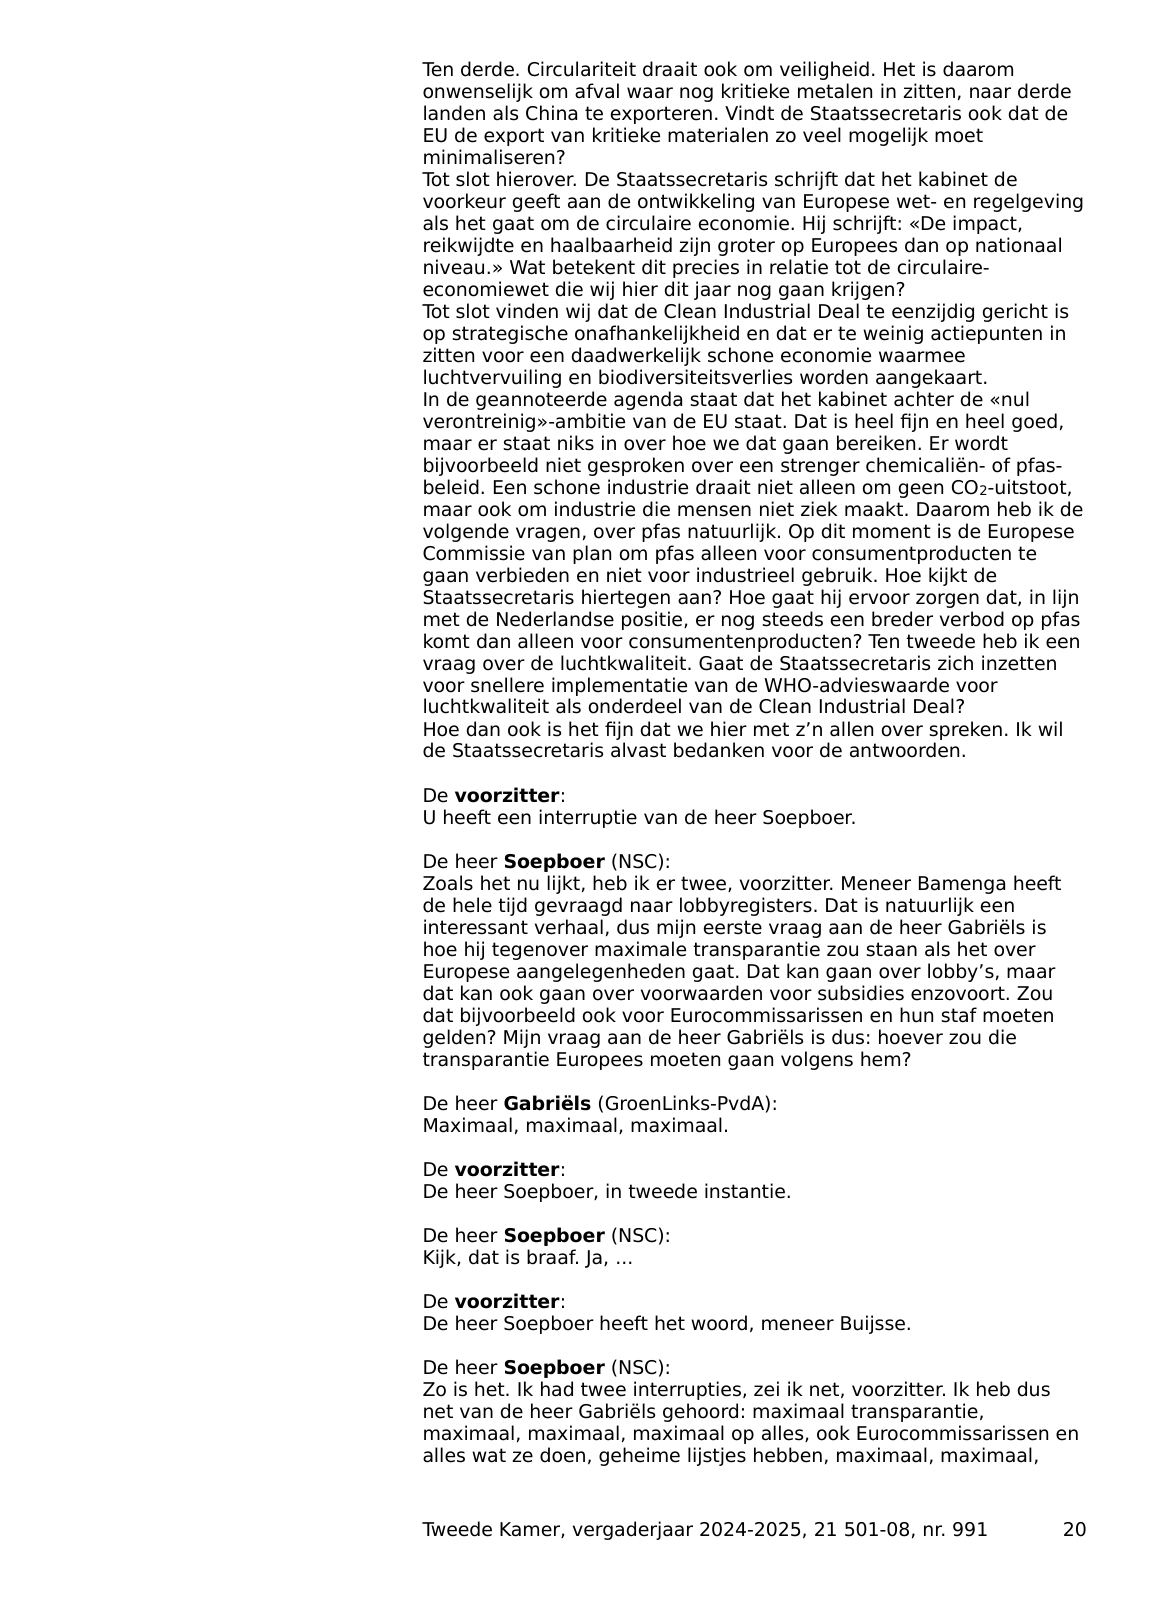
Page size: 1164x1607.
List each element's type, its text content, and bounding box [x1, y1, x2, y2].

text U heeft een interruptie van de heer Soepboer. [422, 807, 1087, 828]
text De heer Soepboer (NSC): [422, 1225, 1087, 1247]
text In de geannoteerde agenda staat dat het kabinet achter de «nul verontreinig»-ambitie van de EU staat. Dat is heel fijn en heel goed, maar er staat niks in over hoe we dat gaan bereiken. Er wordt bijvoorbeeld niet gesproken over een strenger chemicaliën- of pfas-beleid. Een schone industrie draait niet alleen om geen CO2-uitstoot, maar ook om industrie die mensen niet ziek maakt. Daarom heb ik de volgende vragen, over pfas natuurlijk. Op dit moment is de Europese Commissie van plan om pfas alleen voor consumentproducten te gaan verbieden en niet voor industrieel gebruik. Hoe kijkt de Staatssecretaris hiertegen aan? Hoe gaat hij ervoor zorgen dat, in lijn met de Nederlandse positie, er nog steeds een breder verbod op pfas komt dan alleen voor consumentenproducten? Ten tweede heb ik een vraag over de luchtkwaliteit. Gaat de Staatssecretaris zich inzetten voor snellere implementatie van de WHO-advieswaarde voor luchtkwaliteit als onderdeel van de Clean Industrial Deal? [422, 389, 1087, 718]
text Maximaal, maximaal, maximaal. [422, 1115, 1087, 1137]
text Tot slot vinden wij dat de Clean Industrial Deal te eenzijdig gericht is op strategische onafhankelijkheid en dat er te weinig actiepunten in zitten voor een daadwerkelijk schone economie waarmee luchtvervuiling en biodiversiteitsverlies worden aangekaart. [422, 301, 1087, 389]
text De heer Soepboer heeft het woord, meneer Buijsse. [422, 1313, 1087, 1335]
text Hoe dan ook is het fijn dat we hier met z’n allen over spreken. Ik wil de Staatssecretaris alvast bedanken voor de antwoorden. [422, 718, 1087, 762]
text De voorzitter: [422, 1159, 1087, 1181]
text De heer Soepboer (NSC): [422, 1357, 1087, 1379]
text Ten derde. Circulariteit draait ook om veiligheid. Het is daarom onwenselijk om afval waar nog kritieke metalen in zitten, naar derde landen als China te exporteren. Vindt de Staatssecretaris ook dat de EU de export van kritieke materialen zo veel mogelijk moet minimaliseren? [422, 59, 1087, 169]
text De heer Soepboer (NSC): [422, 851, 1087, 873]
text De voorzitter: [422, 784, 1087, 807]
text Kijk, dat is braaf. Ja, ... [422, 1247, 1087, 1269]
text Zoals het nu lijkt, heb ik er twee, voorzitter. Meneer Bamenga heeft de hele tijd gevraagd naar lobbyregisters. Dat is natuurlijk een interessant verhaal, dus mijn eerste vraag aan de heer Gabriëls is hoe hij tegenover maximale transparantie zou staan als het over Europese aangelegenheden gaat. Dat kan gaan over lobby’s, maar dat kan ook gaan over voorwaarden voor subsidies enzovoort. Zou dat bijvoorbeeld ook voor Eurocommissarissen en hun staf moeten gelden? Mijn vraag aan de heer Gabriëls is dus: hoever zou die transparantie Europees moeten gaan volgens hem? [422, 873, 1087, 1071]
text De heer Gabriëls (GroenLinks-PvdA): [422, 1093, 1087, 1115]
text Zo is het. Ik had twee interrupties, zei ik net, voorzitter. Ik heb dus net van de heer Gabriëls gehoord: maximaal transparantie, maximaal, maximaal, maximaal op alles, ook Eurocommissarissen en alles wat ze doen, geheime lijstjes hebben, maximaal, maximaal, [422, 1379, 1087, 1467]
text Tot slot hierover. De Staatssecretaris schrijft dat het kabinet de voorkeur geeft aan de ontwikkeling van Europese wet- en regelgeving als het gaat om de circulaire economie. Hij schrijft: «De impact, reikwijdte en haalbaarheid zijn groter op Europees dan op nationaal niveau.» Wat betekent dit precies in relatie tot de circulaire-economiewet die wij hier dit jaar nog gaan krijgen? [422, 169, 1087, 301]
text De heer Soepboer, in tweede instantie. [422, 1181, 1087, 1203]
text De voorzitter: [422, 1291, 1087, 1313]
